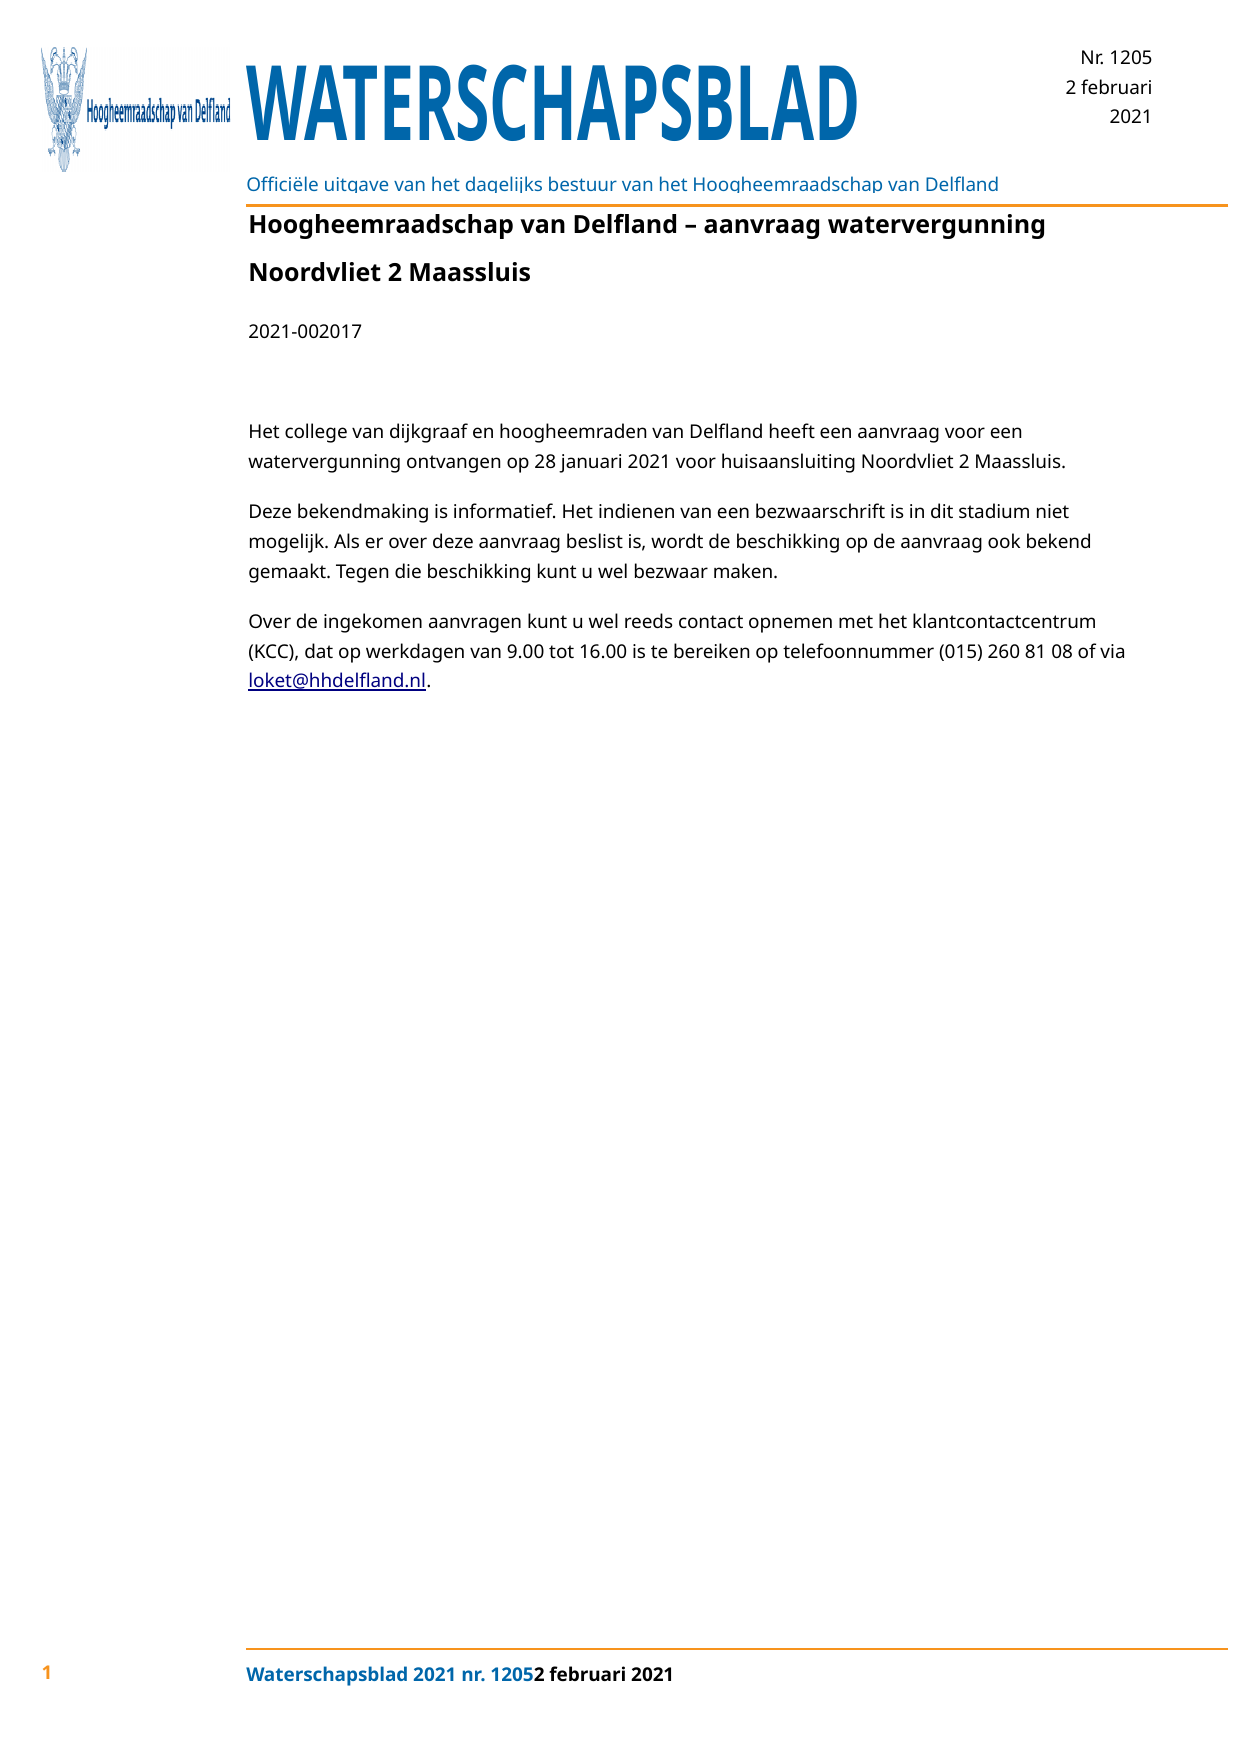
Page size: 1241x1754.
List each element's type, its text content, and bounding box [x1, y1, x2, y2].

text Hoogheemraadschap van Delfland – aanvraag watervergunning Noordvliet 2 Maassluis [248, 207, 1152, 288]
text 2021-002017 [248, 318, 1152, 344]
picture [41, 47, 231, 172]
text Het college van dijkgraaf en hoogheemraden van Delfland heeft een aanvraag voor een watervergunning ontvangen op 28 januari 2021 voor huisaansluiting Noordvliet 2 Maassluis. [248, 419, 1152, 474]
text Over de ingekomen aanvragen kunt u wel reeds contact opnemen met het klantcontactcentrum (KCC), dat op werkdagen van 9.00 tot 16.00 is te bereiken op telefoonnummer (015) 260 81 08 of via loket@hhdelfland.nl. [248, 608, 1152, 693]
text Deze bekendmaking is informatief. Het indienen van een bezwaarschrift is in dit stadium niet mogelijk. Als er over deze aanvraag beslist is, wordt de beschikking op de aanvraag ook bekend gemaakt. Tegen die beschikking kunt u wel bezwaar maken. [248, 499, 1152, 584]
